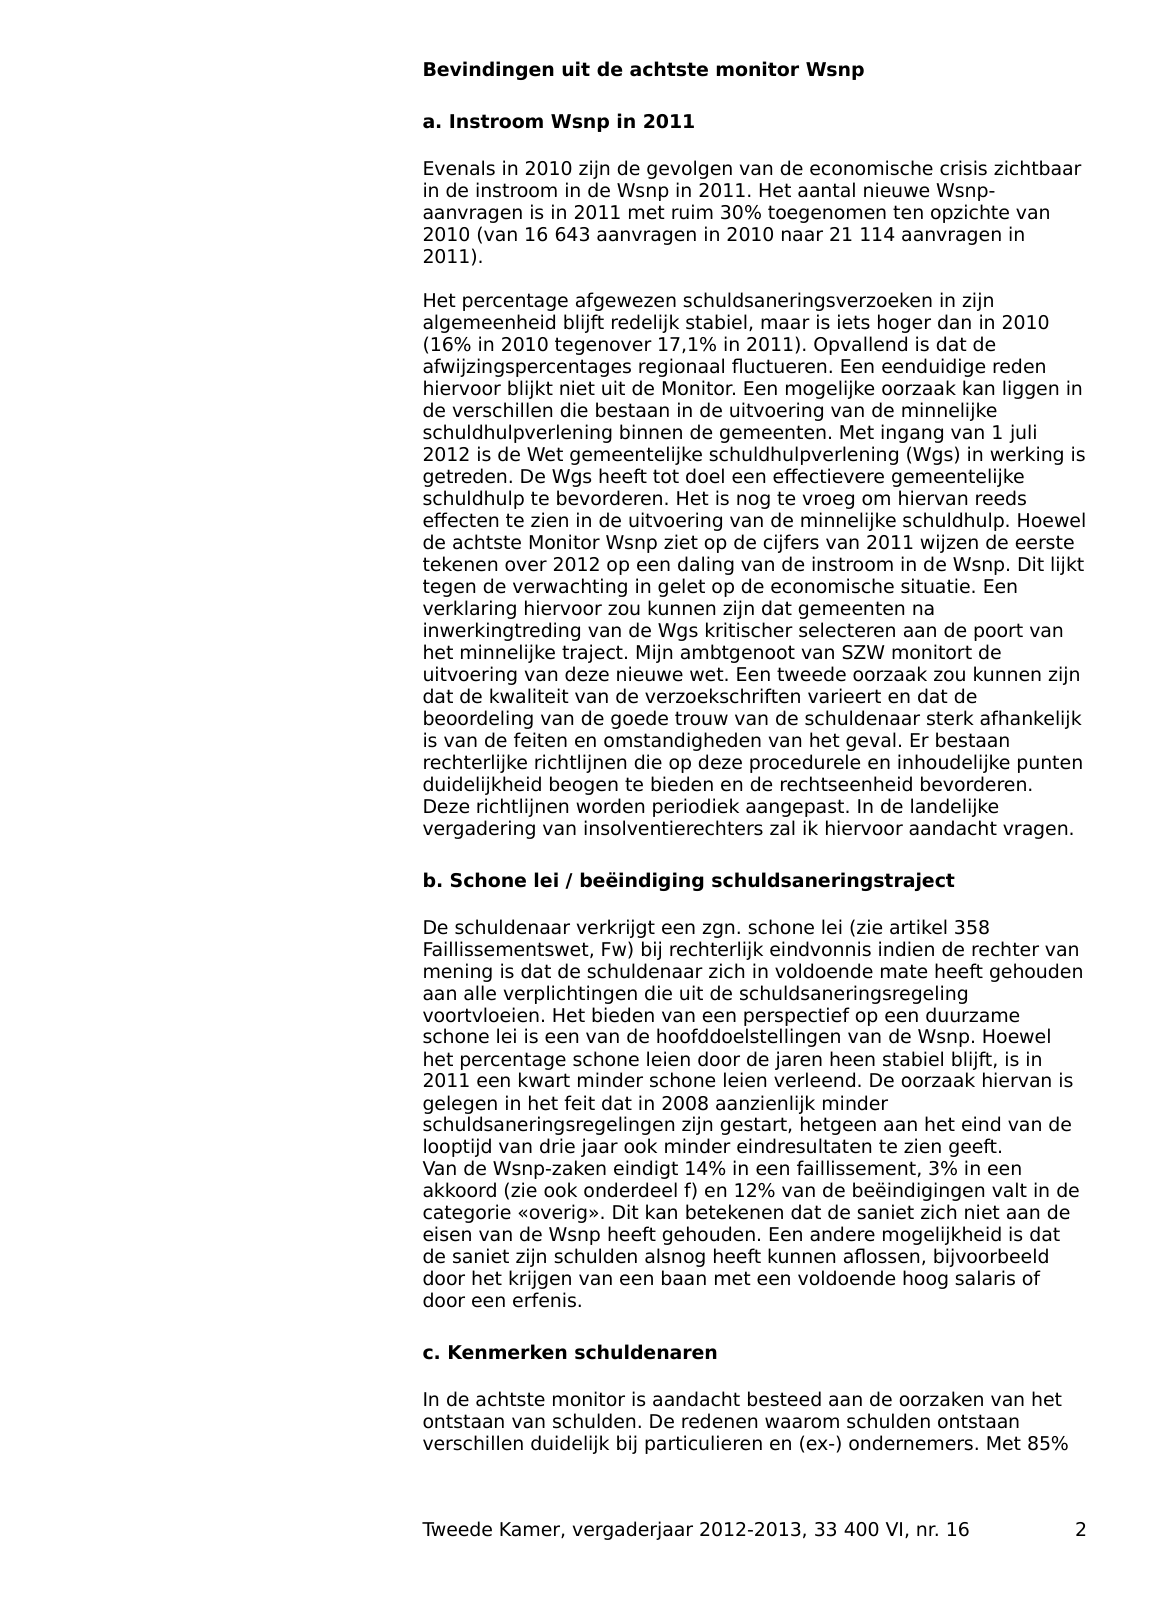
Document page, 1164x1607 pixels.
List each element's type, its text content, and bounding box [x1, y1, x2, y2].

text Van de Wsnp-zaken eindigt 14% in een faillissement, 3% in een akkoord (zie ook onderdeel f) en 12% van de beëindigingen valt in de categorie «overig». Dit kan betekenen dat de saniet zich niet aan de eisen van de Wsnp heeft gehouden. Een andere mogelijkheid is dat de saniet zijn schulden alsnog heeft kunnen aflossen, bijvoorbeeld door het krijgen van een baan met een voldoende hoog salaris of door een erfenis. [422, 1158, 1087, 1312]
subtitle c. Kenmerken schuldenaren [422, 1342, 1087, 1364]
subtitle a. Instroom Wsnp in 2011 [422, 111, 1087, 133]
text Evenals in 2010 zijn de gevolgen van de economische crisis zichtbaar in de instroom in de Wsnp in 2011. Het aantal nieuwe Wsnp-aanvragen is in 2011 met ruim 30% toegenomen ten opzichte van 2010 (van 16 643 aanvragen in 2010 naar 21 114 aanvragen in 2011). [422, 158, 1087, 268]
text De schuldenaar verkrijgt een zgn. schone lei (zie artikel 358 Faillissementswet, Fw) bij rechterlijk eindvonnis indien de rechter van mening is dat de schuldenaar zich in voldoende mate heeft gehouden aan alle verplichtingen die uit de schuldsaneringsregeling voortvloeien. Het bieden van een perspectief op een duurzame schone lei is een van de hoofddoelstellingen van de Wsnp. Hoewel het percentage schone leien door de jaren heen stabiel blijft, is in 2011 een kwart minder schone leien verleend. De oorzaak hiervan is gelegen in het feit dat in 2008 aanzienlijk minder schuldsaneringsregelingen zijn gestart, hetgeen aan het eind van de looptijd van drie jaar ook minder eindresultaten te zien geeft. [422, 917, 1087, 1158]
text In de achtste monitor is aandacht besteed aan de oorzaken van het ontstaan van schulden. De redenen waarom schulden ontstaan verschillen duidelijk bij particulieren en (ex-) ondernemers. Met 85% [422, 1389, 1087, 1455]
subtitle b. Schone lei / beëindiging schuldsaneringstraject [422, 869, 1087, 892]
text Het percentage afgewezen schuldsaneringsverzoeken in zijn algemeenheid blijft redelijk stabiel, maar is iets hoger dan in 2010 (16% in 2010 tegenover 17,1% in 2011). Opvallend is dat de afwijzingspercentages regionaal fluctueren. Een eenduidige reden hiervoor blijkt niet uit de Monitor. Een mogelijke oorzaak kan liggen in de verschillen die bestaan in de uitvoering van de minnelijke schuldhulpverlening binnen de gemeenten. Met ingang van 1 juli 2012 is de Wet gemeentelijke schuldhulpverlening (Wgs) in werking is getreden. De Wgs heeft tot doel een effectievere gemeentelijke schuldhulp te bevorderen. Het is nog te vroeg om hiervan reeds effecten te zien in de uitvoering van de minnelijke schuldhulp. Hoewel de achtste Monitor Wsnp ziet op de cijfers van 2011 wijzen de eerste tekenen over 2012 op een daling van de instroom in de Wsnp. Dit lijkt tegen de verwachting in gelet op de economische situatie. Een verklaring hiervoor zou kunnen zijn dat gemeenten na inwerkingtreding van de Wgs kritischer selecteren aan de poort van het minnelijke traject. Mijn ambtgenoot van SZW monitort de uitvoering van deze nieuwe wet. Een tweede oorzaak zou kunnen zijn dat de kwaliteit van de verzoekschriften varieert en dat de beoordeling van de goede trouw van de schuldenaar sterk afhankelijk is van de feiten en omstandigheden van het geval. Er bestaan rechterlijke richtlijnen die op deze procedurele en inhoudelijke punten duidelijkheid beogen te bieden en de rechtseenheid bevorderen. Deze richtlijnen worden periodiek aangepast. In de landelijke vergadering van insolventierechters zal ik hiervoor aandacht vragen. [422, 290, 1087, 839]
subtitle Bevindingen uit de achtste monitor Wsnp [422, 59, 1087, 81]
